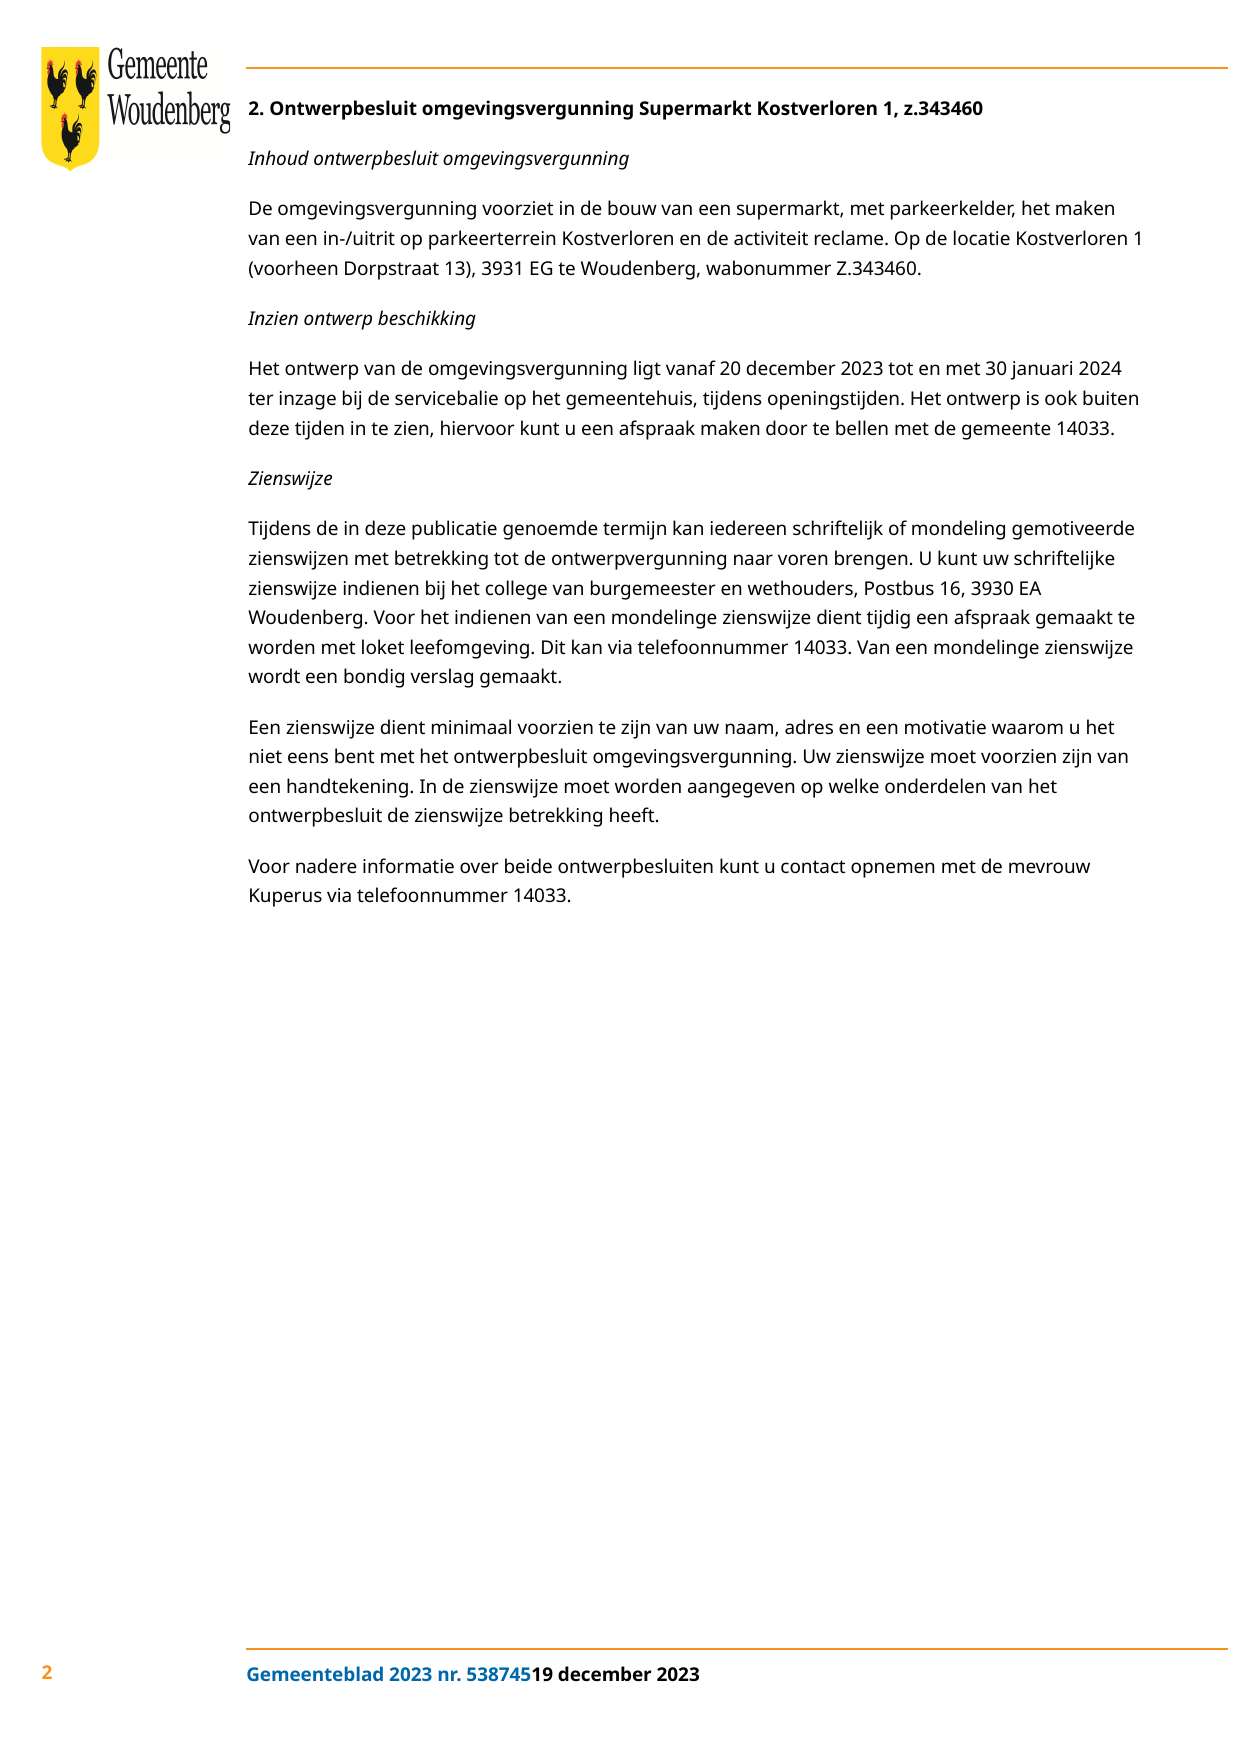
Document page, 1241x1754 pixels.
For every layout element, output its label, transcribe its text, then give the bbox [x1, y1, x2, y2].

text 2. Ontwerpbesluit omgevingsvergunning Supermarkt Kostverloren 1, z.343460 [248, 95, 1152, 121]
text Zienswijze [248, 465, 1152, 491]
text De omgevingsvergunning voorziet in de bouw van een supermarkt, met parkeerkelder, het maken van een in-/uitrit op parkeerterrein Kostverloren en de activiteit reclame. Op de locatie Kostverloren 1 (voorheen Dorpstraat 13), 3931 EG te Woudenberg, wabonummer Z.343460. [248, 196, 1152, 281]
text Tijdens de in deze publicatie genoemde termijn kan iedereen schriftelijk of mondeling gemotiveerde zienswijzen met betrekking tot de ontwerpvergunning naar voren brengen. U kunt uw schriftelijke zienswijze indienen bij het college van burgemeester en wethouders, Postbus 16, 3930 EA Woudenberg. Voor het indienen van een mondelinge zienswijze dient tijdig een afspraak gemaakt te worden met loket leefomgeving. Dit kan via telefoonnummer 14033. Van een mondelinge zienswijze wordt een bondig verslag gemaakt. [248, 516, 1152, 689]
text Inzien ontwerp beschikking [248, 305, 1152, 331]
picture [41, 47, 231, 172]
text Het ontwerp van de omgevingsvergunning ligt vanaf 20 december 2023 tot en met 30 januari 2024 ter inzage bij de servicebalie op het gemeentehuis, tijdens openingstijden. Het ontwerp is ook buiten deze tijden in te zien, hiervoor kunt u een afspraak maken door te bellen met de gemeente 14033. [248, 356, 1152, 441]
text Een zienswijze dient minimaal voorzien te zijn van uw naam, adres en een motivatie waarom u het niet eens bent met het ontwerpbesluit omgevingsvergunning. Uw zienswijze moet voorzien zijn van een handtekening. In de zienswijze moet worden aangegeven op welke onderdelen van het ontwerpbesluit de zienswijze betrekking heeft. [248, 714, 1152, 828]
text Inhoud ontwerpbesluit omgevingsvergunning [248, 145, 1152, 171]
text Voor nadere informatie over beide ontwerpbesluiten kunt u contact opnemen met de mevrouw Kuperus via telefoonnummer 14033. [248, 853, 1152, 908]
